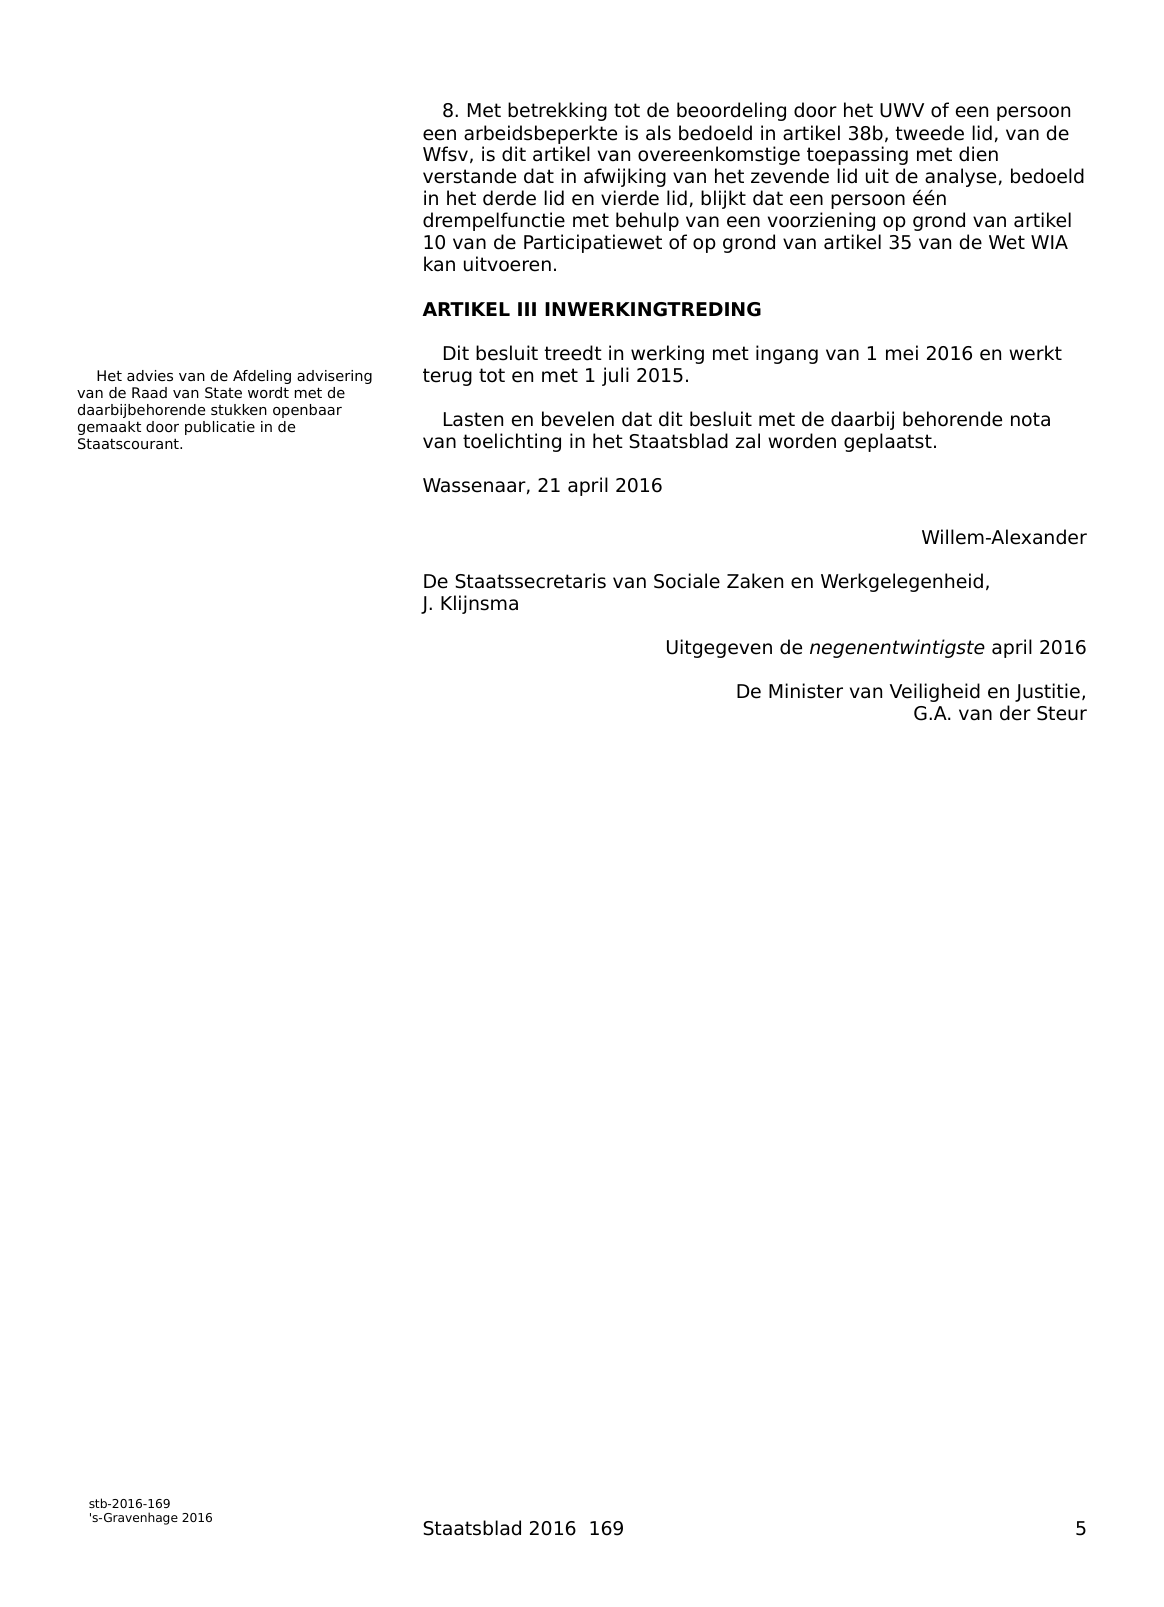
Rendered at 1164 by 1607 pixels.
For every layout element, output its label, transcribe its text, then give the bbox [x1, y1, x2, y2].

text 's-Gravenhage 2016 [88, 1511, 323, 1525]
text Wassenaar, 21 april 2016 [422, 475, 1087, 497]
text stb-2016-169 [88, 1497, 323, 1511]
text 8. Met betrekking tot de beoordeling door het UWV of een persoon een arbeidsbeperkte is als bedoeld in artikel 38b, tweede lid, van de Wfsv, is dit artikel van overeenkomstige toepassing met dien verstande dat in afwijking van het zevende lid uit de analyse, bedoeld in het derde lid en vierde lid, blijkt dat een persoon één drempelfunctie met behulp van een voorziening op grond van artikel 10 van de Participatiewet of op grond van artikel 35 van de Wet WIA kan uitvoeren. [422, 100, 1087, 276]
text Dit besluit treedt in werking met ingang van 1 mei 2016 en werkt terug tot en met 1 juli 2015. [422, 343, 1087, 387]
text Willem-Alexander [422, 527, 1087, 549]
text Het advies van de Afdeling advisering van de Raad van State wordt met de daarbijbehorende stukken openbaar gemaakt door publicatie in de Staatscourant. [77, 368, 396, 453]
text De Minister van Veiligheid en Justitie, G.A. van der Steur [422, 681, 1087, 725]
subtitle ARTIKEL III INWERKINGTREDING [422, 298, 1087, 320]
text De Staatssecretaris van Sociale Zaken en Werkgelegenheid, J. Klijnsma [422, 571, 1087, 615]
text Uitgegeven de negenentwintigste april 2016 [422, 637, 1087, 659]
text Lasten en bevelen dat dit besluit met de daarbij behorende nota van toelichting in het Staatsblad zal worden geplaatst. [422, 409, 1087, 453]
